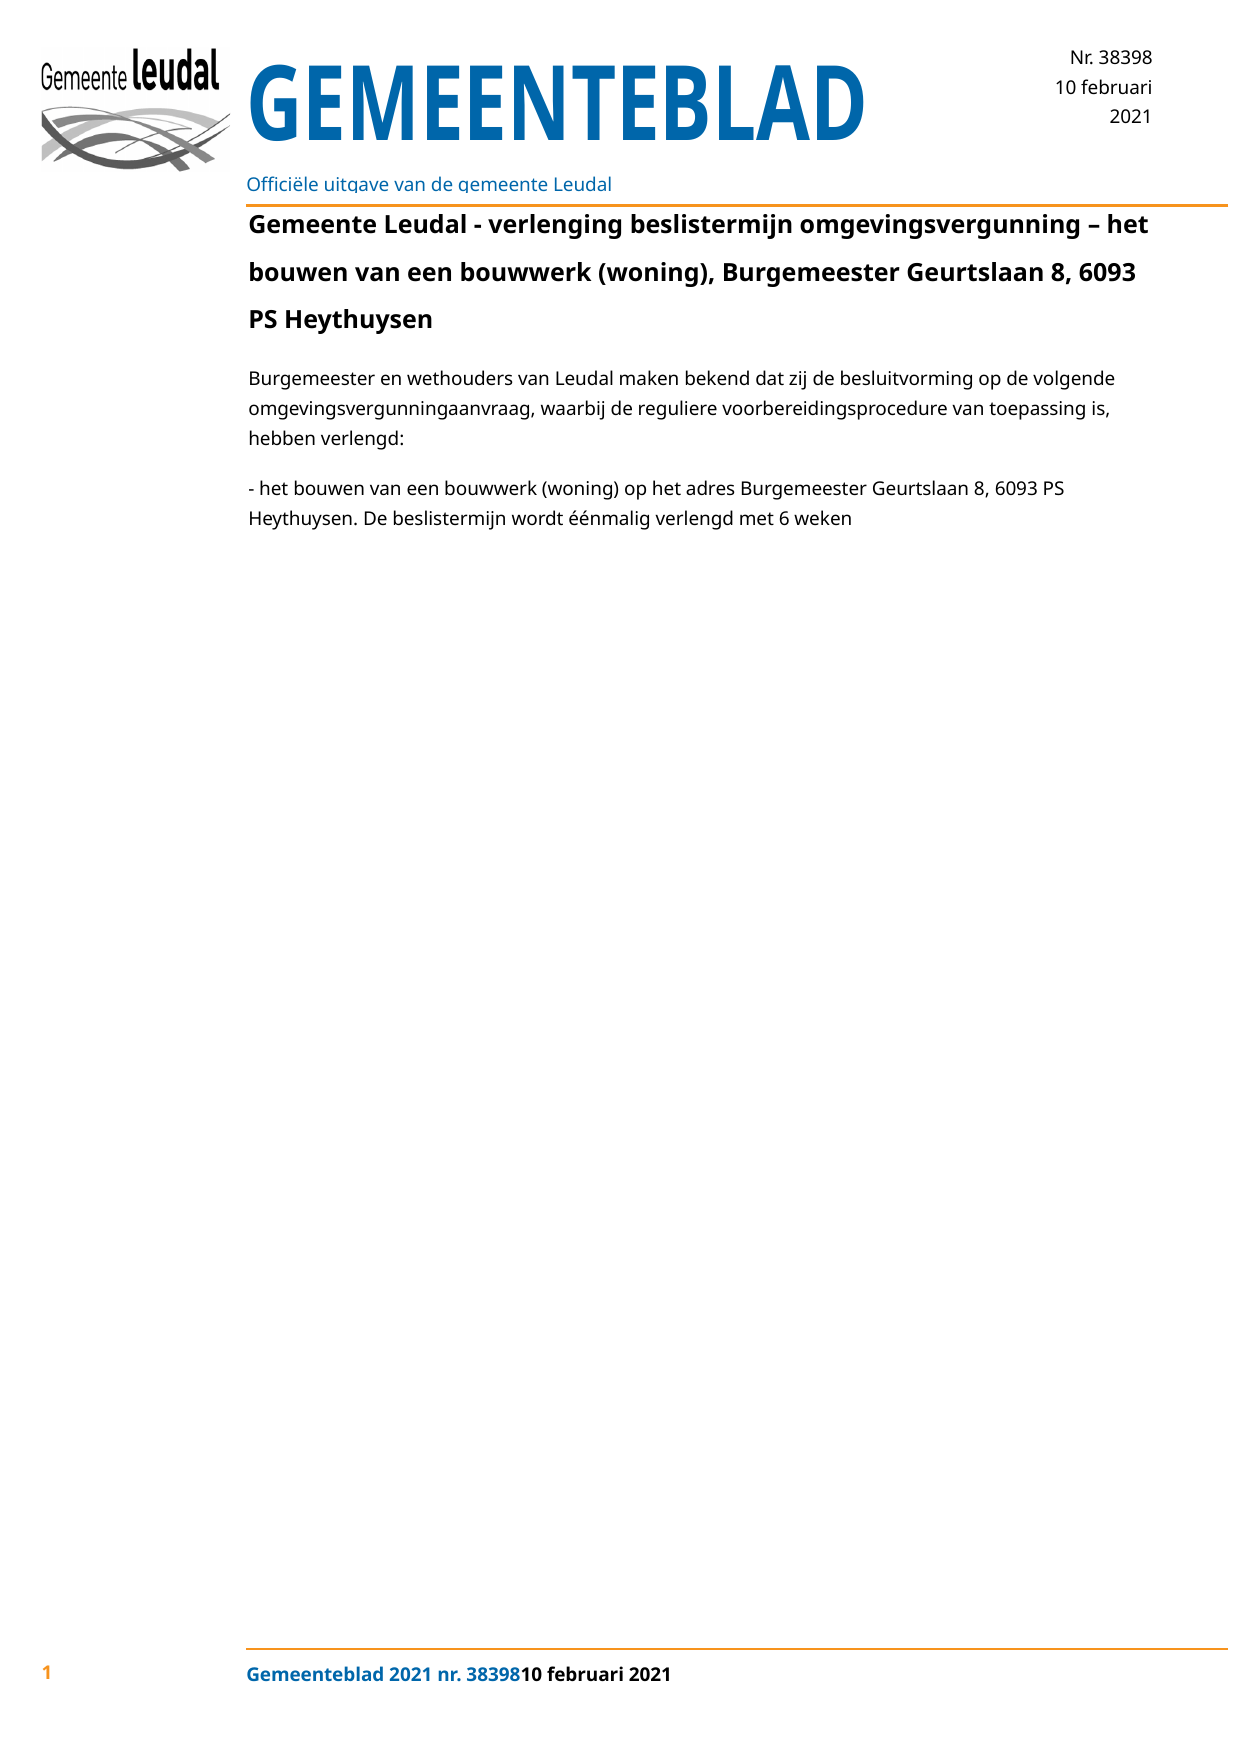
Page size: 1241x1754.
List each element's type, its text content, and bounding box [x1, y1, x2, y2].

text - het bouwen van een bouwwerk (woning) op het adres Burgemeester Geurtslaan 8, 6093 PS Heythuysen. De beslistermijn wordt éénmalig verlengd met 6 weken [248, 475, 1152, 530]
picture [41, 47, 231, 172]
text Gemeente Leudal - verlenging beslistermijn omgevingsvergunning – het bouwen van een bouwwerk (woning), Burgemeester Geurtslaan 8, 6093 PS Heythuysen [248, 207, 1152, 336]
text Burgemeester en wethouders van Leudal maken bekend dat zij de besluitvorming op de volgende omgevingsvergunningaanvraag, waarbij de reguliere voorbereidingsprocedure van toepassing is, hebben verlengd: [248, 366, 1152, 450]
